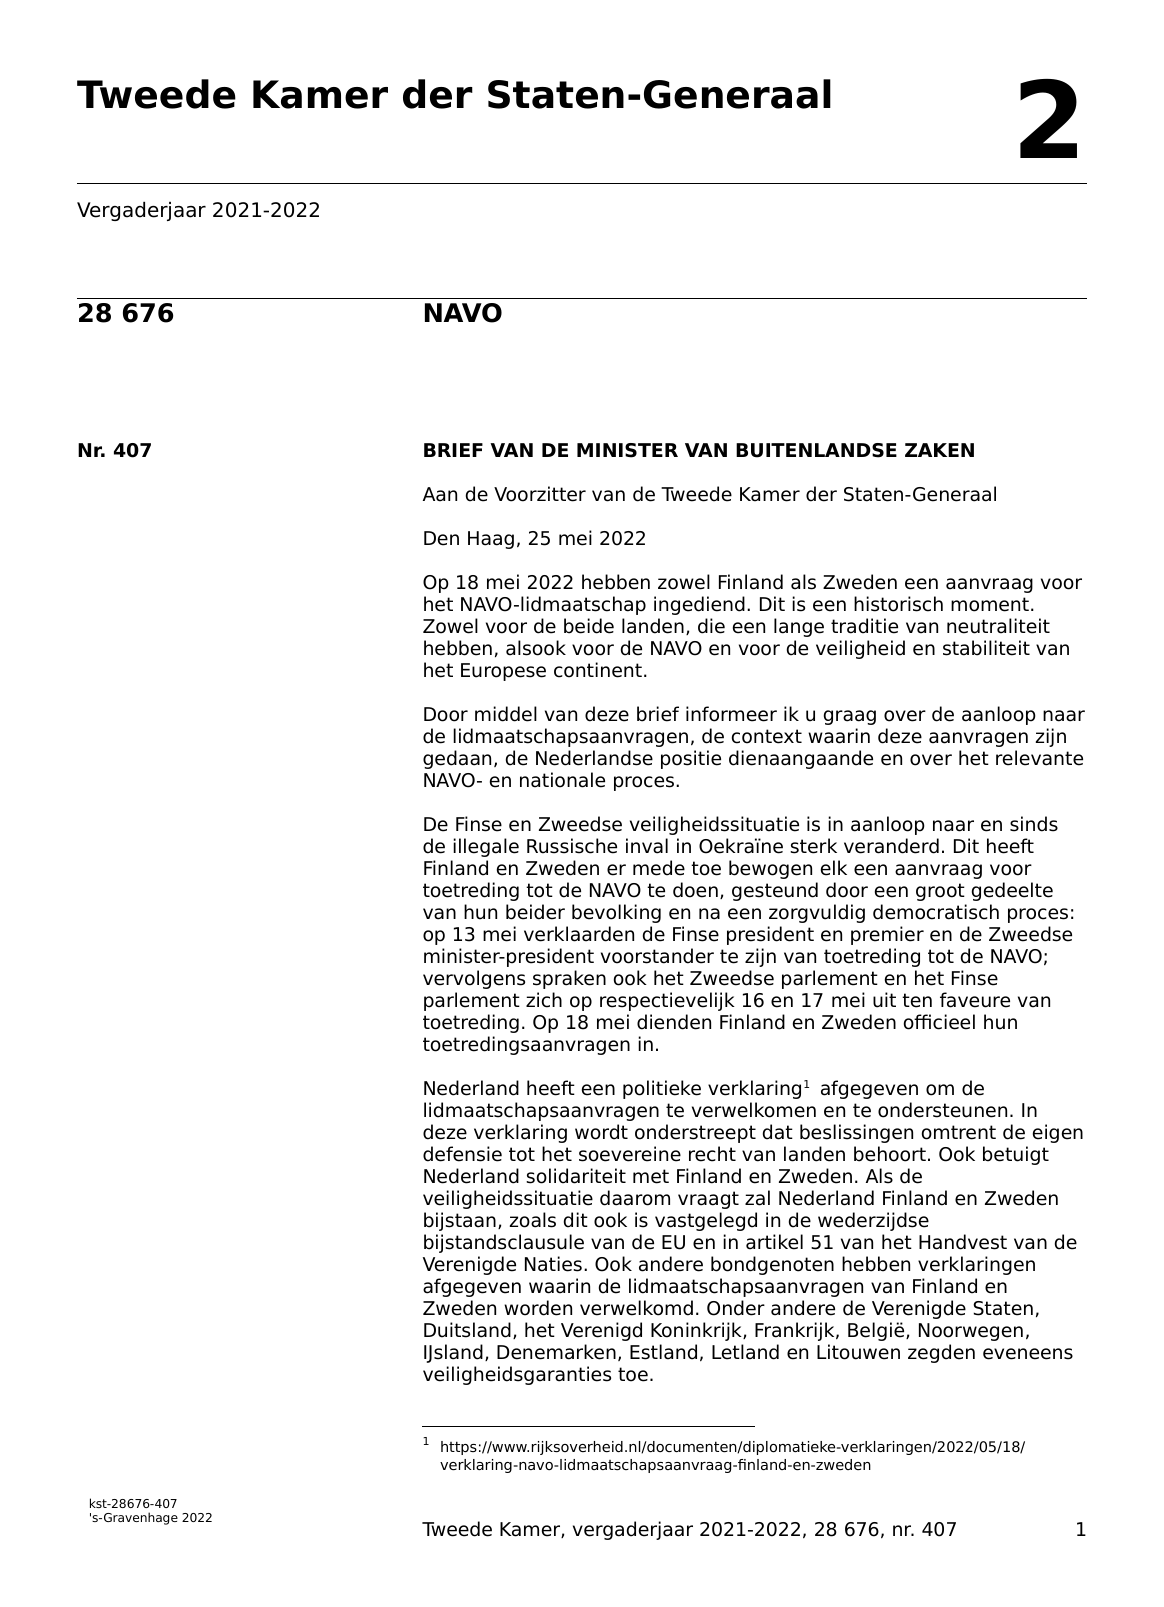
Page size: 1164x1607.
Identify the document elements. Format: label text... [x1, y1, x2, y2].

table_header 2 [886, 59, 1087, 183]
subtitle Nr. 407 BRIEF VAN DE MINISTER VAN BUITENLANDSE ZAKEN [77, 440, 1087, 462]
text Door middel van deze brief informeer ik u graag over de aanloop naar de lidmaatschapsaanvragen, de context waarin deze aanvragen zijn gedaan, de Nederlandse positie dienaangaande en over het relevante NAVO- en nationale proces. [422, 704, 1087, 792]
text Aan de Voorzitter van de Tweede Kamer der Staten-Generaal [422, 484, 1087, 506]
text 's-Gravenhage 2022 [88, 1511, 323, 1525]
text kst-28676-407 [88, 1497, 323, 1511]
text De Finse en Zweedse veiligheidssituatie is in aanloop naar en sinds de illegale Russische inval in Oekraïne sterk veranderd. Dit heeft Finland en Zweden er mede toe bewogen elk een aanvraag voor toetreding tot de NAVO te doen, gesteund door een groot gedeelte van hun beider bevolking en na een zorgvuldig democratisch proces: op 13 mei verklaarden de Finse president en premier en de Zweedse minister-president voorstander te zijn van toetreding tot de NAVO; vervolgens spraken ook het Zweedse parlement en het Finse parlement zich op respectievelijk 16 en 17 mei uit ten faveure van toetreding. Op 18 mei dienden Finland en Zweden officieel hun toetredingsaanvragen in. [422, 814, 1087, 1056]
subtitle 28 676 NAVO [77, 299, 1087, 329]
text Op 18 mei 2022 hebben zowel Finland als Zweden een aanvraag voor het NAVO-lidmaatschap ingediend. Dit is een historisch moment. Zowel voor de beide landen, die een lange traditie van neutraliteit hebben, alsook voor de NAVO en voor de veiligheid en stabiliteit van het Europese continent. [422, 572, 1087, 682]
table_header Tweede Kamer der Staten-Generaal [77, 59, 886, 183]
text Den Haag, 25 mei 2022 [422, 528, 1087, 550]
text Nederland heeft een politieke verklaring afgegeven om de lidmaatschapsaanvragen te verwelkomen en te ondersteunen. In deze verklaring wordt onderstreept dat beslissingen omtrent de eigen defensie tot het soevereine recht van landen behoort. Ook betuigt Nederland solidariteit met Finland en Zweden. Als de veiligheidssituatie daarom vraagt zal Nederland Finland en Zweden bijstaan, zoals dit ook is vastgelegd in de wederzijdse bijstandsclausule van de EU en in artikel 51 van het Handvest van de Verenigde Naties. Ook andere bondgenoten hebben verklaringen afgegeven waarin de lidmaatschapsaanvragen van Finland en Zweden worden verwelkomd. Onder andere de Verenigde Staten, Duitsland, het Verenigd Koninkrijk, Frankrijk, België, Noorwegen, IJsland, Denemarken, Estland, Letland en Litouwen zegden eveneens veiligheidsgaranties toe. [422, 1078, 1087, 1386]
text https://www.rijksoverheid.nl/documenten/diplomatieke-verklaringen/2022/05/18/verklaring-navo-lidmaatschapsaanvraag-finland-en-zweden [422, 1435, 1087, 1474]
table_cell Vergaderjaar 2021-2022 [77, 184, 1087, 298]
